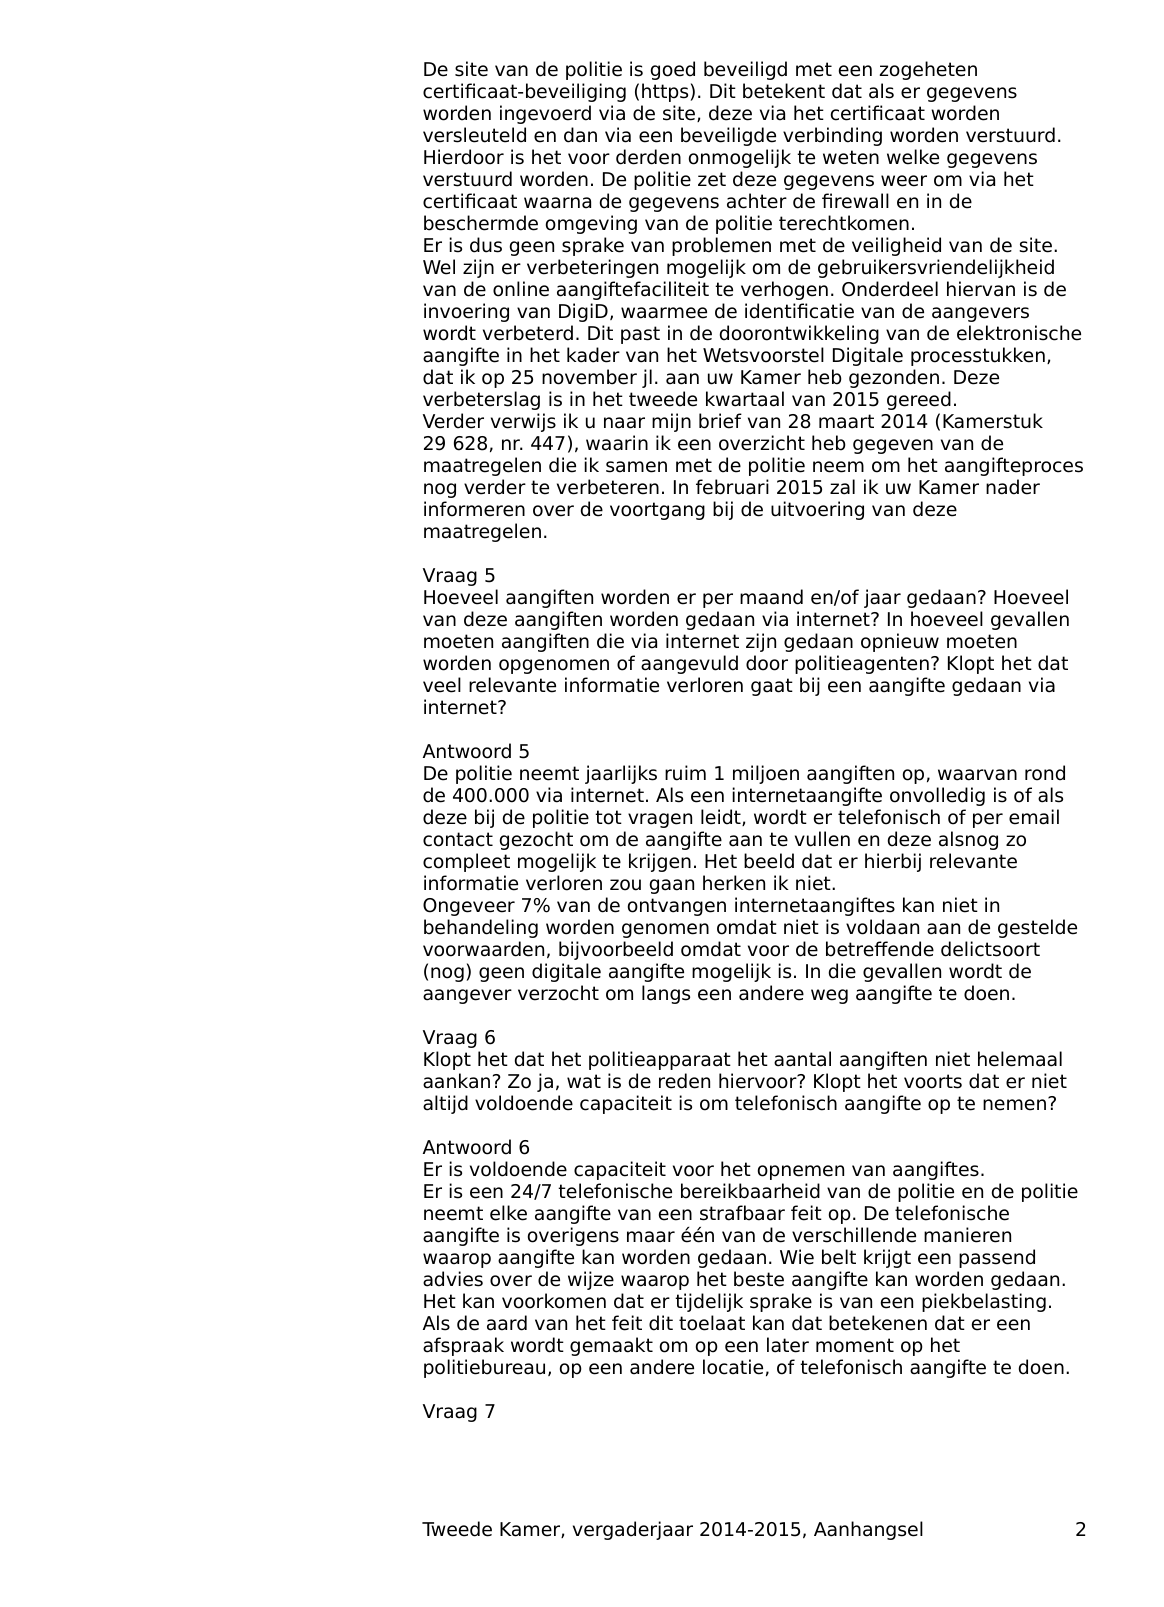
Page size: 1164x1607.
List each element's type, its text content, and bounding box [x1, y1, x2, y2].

text Er is voldoende capaciteit voor het opnemen van aangiftes. [422, 1159, 1087, 1181]
text Vraag 6 [422, 1027, 1087, 1049]
text Ongeveer 7% van de ontvangen internetaangiftes kan niet in behandeling worden genomen omdat niet is voldaan aan de gestelde voorwaarden, bijvoorbeeld omdat voor de betreffende delictsoort (nog) geen digitale aangifte mogelijk is. In die gevallen wordt de aangever verzocht om langs een andere weg aangifte te doen. [422, 895, 1087, 1004]
text De politie neemt jaarlijks ruim 1 miljoen aangiften op, waarvan rond de 400.000 via internet. Als een internetaangifte onvolledig is of als deze bij de politie tot vragen leidt, wordt er telefonisch of per email contact gezocht om de aangifte aan te vullen en deze alsnog zo compleet mogelijk te krijgen. Het beeld dat er hierbij relevante informatie verloren zou gaan herken ik niet. [422, 763, 1087, 895]
text Antwoord 5 [422, 741, 1087, 763]
text Klopt het dat het politieapparaat het aantal aangiften niet helemaal aankan? Zo ja, wat is de reden hiervoor? Klopt het voorts dat er niet altijd voldoende capaciteit is om telefonisch aangifte op te nemen? [422, 1049, 1087, 1115]
text Antwoord 6 [422, 1137, 1087, 1159]
text Hoeveel aangiften worden er per maand en/of jaar gedaan? Hoeveel van deze aangiften worden gedaan via internet? In hoeveel gevallen moeten aangiften die via internet zijn gedaan opnieuw moeten worden opgenomen of aangevuld door politieagenten? Klopt het dat veel relevante informatie verloren gaat bij een aangifte gedaan via internet? [422, 587, 1087, 719]
text Vraag 7 [422, 1401, 1087, 1423]
text Verder verwijs ik u naar mijn brief van 28 maart 2014 (Kamerstuk 29 628, nr. 447), waarin ik een overzicht heb gegeven van de maatregelen die ik samen met de politie neem om het aangifteproces nog verder te verbeteren. In februari 2015 zal ik uw Kamer nader informeren over de voortgang bij de uitvoering van deze maatregelen. [422, 411, 1087, 543]
text Er is dus geen sprake van problemen met de veiligheid van de site. Wel zijn er verbeteringen mogelijk om de gebruikersvriendelijkheid van de online aangiftefaciliteit te verhogen. Onderdeel hiervan is de invoering van DigiD, waarmee de identificatie van de aangevers wordt verbeterd. Dit past in de doorontwikkeling van de elektronische aangifte in het kader van het Wetsvoorstel Digitale processtukken, dat ik op 25 november jl. aan uw Kamer heb gezonden. Deze verbeterslag is in het tweede kwartaal van 2015 gereed. [422, 235, 1087, 411]
text De site van de politie is goed beveiligd met een zogeheten certificaat-beveiliging (https). Dit betekent dat als er gegevens worden ingevoerd via de site, deze via het certificaat worden versleuteld en dan via een beveiligde verbinding worden verstuurd. Hierdoor is het voor derden onmogelijk te weten welke gegevens verstuurd worden. De politie zet deze gegevens weer om via het certificaat waarna de gegevens achter de firewall en in de beschermde omgeving van de politie terechtkomen. [422, 59, 1087, 235]
text Er is een 24/7 telefonische bereikbaarheid van de politie en de politie neemt elke aangifte van een strafbaar feit op. De telefonische aangifte is overigens maar één van de verschillende manieren waarop aangifte kan worden gedaan. Wie belt krijgt een passend advies over de wijze waarop het beste aangifte kan worden gedaan. Het kan voorkomen dat er tijdelijk sprake is van een piekbelasting. Als de aard van het feit dit toelaat kan dat betekenen dat er een afspraak wordt gemaakt om op een later moment op het politiebureau, op een andere locatie, of telefonisch aangifte te doen. [422, 1181, 1087, 1379]
text Vraag 5 [422, 565, 1087, 587]
